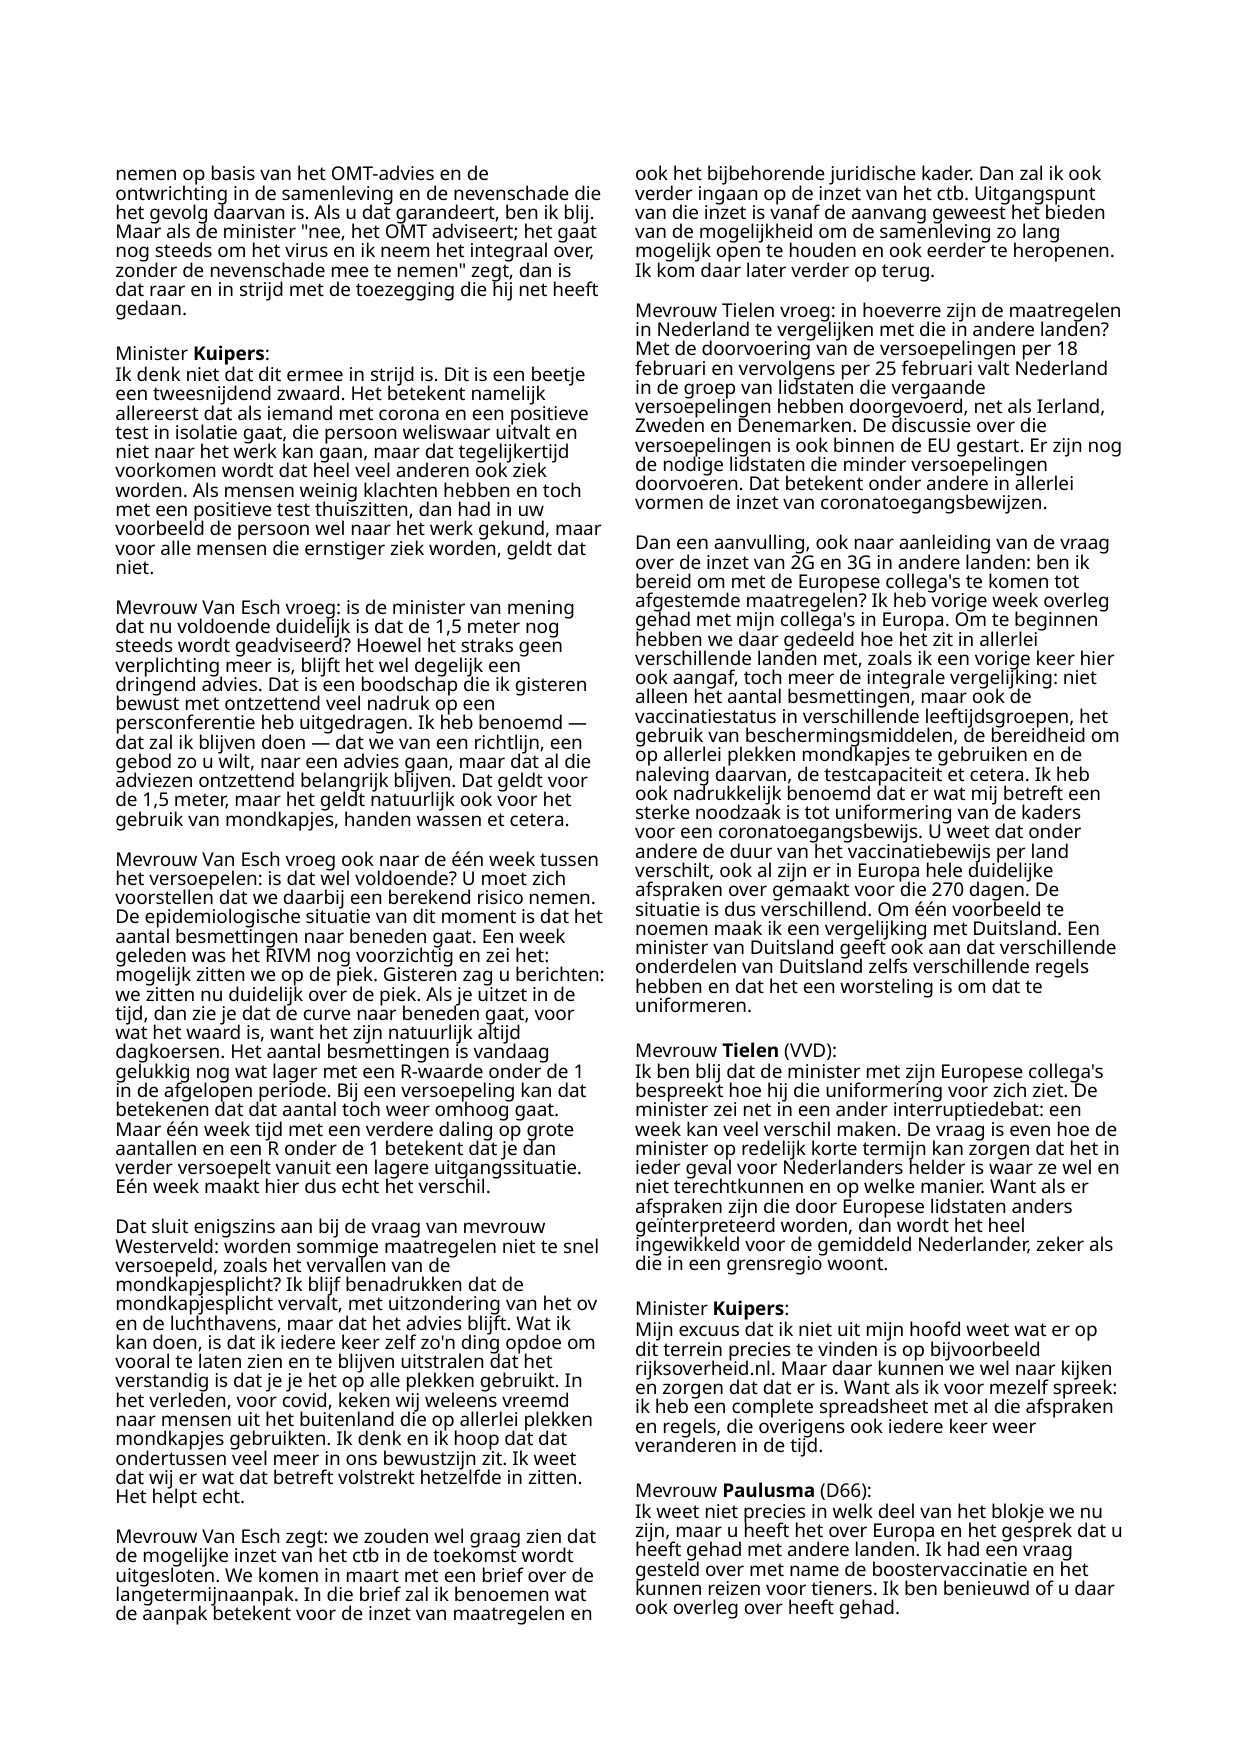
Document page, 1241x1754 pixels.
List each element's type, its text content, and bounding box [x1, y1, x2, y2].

text Mevrouw Paulusma (D66): [635, 1477, 1125, 1503]
text Mevrouw Van Esch zegt: we zouden wel graag zien dat de mogelijke inzet van het ctb in de toekomst wordt uitgesloten. We komen in maart met een brief over de langetermijnaanpak. In die brief zal ik benoemen wat de aanpak betekent voor de inzet van maatregelen en [115, 1528, 605, 1624]
text Mevrouw Van Esch vroeg ook naar de één week tussen het versoepelen: is dat wel voldoende? U moet zich voorstellen dat we daarbij een berekend risico nemen. De epidemiologische situatie van dit moment is dat het aantal besmettingen naar beneden gaat. Een week geleden was het RIVM nog voorzichtig en zei het: mogelijk zitten we op de piek. Gisteren zag u berichten: we zitten nu duidelijk over de piek. Als je uitzet in de tijd, dan zie je dat de curve naar beneden gaat, voor wat het waard is, want het zijn natuurlijk altijd dagkoersen. Het aantal besmettingen is vandaag gelukkig nog wat lager met een R-waarde onder de 1 in de afgelopen periode. Bij een versoepeling kan dat betekenen dat dat aantal toch weer omhoog gaat. Maar één week tijd met een verdere daling op grote aantallen en een R onder de 1 betekent dat je dan verder versoepelt vanuit een lagere uitgangssituatie. Eén week maakt hier dus echt het verschil. [115, 851, 605, 1198]
text Ik denk niet dat dit ermee in strijd is. Dit is een beetje een tweesnijdend zwaard. Het betekent namelijk allereerst dat als iemand met corona en een positieve test in isolatie gaat, die persoon weliswaar uitvalt en niet naar het werk kan gaan, maar dat tegelijkertijd voorkomen wordt dat heel veel anderen ook ziek worden. Als mensen weinig klachten hebben en toch met een positieve test thuiszitten, dan had in uw voorbeeld de persoon wel naar het werk gekund, maar voor alle mensen die ernstiger ziek worden, geldt dat niet. [115, 366, 605, 578]
text Ik ben blij dat de minister met zijn Europese collega's bespreekt hoe hij die uniformering voor zich ziet. De minister zei net in een ander interruptiedebat: een week kan veel verschil maken. De vraag is even hoe de minister op redelijk korte termijn kan zorgen dat het in ieder geval voor Nederlanders helder is waar ze wel en niet terechtkunnen en op welke manier. Want als er afspraken zijn die door Europese lidstaten anders geïnterpreteerd worden, dan wordt het heel ingewikkeld voor de gemiddeld Nederlander, zeker als die in een grensregio woont. [635, 1063, 1125, 1275]
text Mevrouw Van Esch vroeg: is de minister van mening dat nu voldoende duidelijk is dat de 1,5 meter nog steeds wordt geadviseerd? Hoewel het straks geen verplichting meer is, blijft het wel degelijk een dringend advies. Dat is een boodschap die ik gisteren bewust met ontzettend veel nadruk op een persconferentie heb uitgedragen. Ik heb benoemd — dat zal ik blijven doen — dat we van een richtlijn, een gebod zo u wilt, naar een advies gaan, maar dat al die adviezen ontzettend belangrijk blijven. Dat geldt voor de 1,5 meter, maar het geldt natuurlijk ook voor het gebruik van mondkapjes, handen wassen et cetera. [115, 599, 605, 830]
text Minister Kuipers: [115, 340, 605, 366]
text Mevrouw Tielen (VVD): [635, 1037, 1125, 1063]
text Dat sluit enigszins aan bij de vraag van mevrouw Westerveld: worden sommige maatregelen niet te snel versoepeld, zoals het vervallen van de mondkapjesplicht? Ik blijf benadrukken dat de mondkapjesplicht vervalt, met uitzondering van het ov en de luchthavens, maar dat het advies blijft. Wat ik kan doen, is dat ik iedere keer zelf zo'n ding opdoe om vooral te laten zien en te blijven uitstralen dat het verstandig is dat je je het op alle plekken gebruikt. In het verleden, voor covid, keken wij weleens vreemd naar mensen uit het buitenland die op allerlei plekken mondkapjes gebruikten. Ik denk en ik hoop dat dat ondertussen veel meer in ons bewustzijn zit. Ik weet dat wij er wat dat betreft volstrekt hetzelfde in zitten. Het helpt echt. [115, 1218, 605, 1507]
text Minister Kuipers: [635, 1296, 1125, 1321]
text Ik weet niet precies in welk deel van het blokje we nu zijn, maar u heeft het over Europa en het gesprek dat u heeft gehad met andere landen. Ik had een vraag gesteld over met name de boostervaccinatie en het kunnen reizen voor tieners. Ik ben benieuwd of u daar ook overleg over heeft gehad. [635, 1503, 1125, 1618]
text nemen op basis van het OMT-advies en de ontwrichting in de samenleving en de nevenschade die het gevolg daarvan is. Als u dat garandeert, ben ik blij. Maar als de minister "nee, het OMT adviseert; het gaat nog steeds om het virus en ik neem het integraal over, zonder de nevenschade mee te nemen" zegt, dan is dat raar en in strijd met de toezegging die hij net heeft gedaan. [115, 165, 605, 319]
text Mijn excuus dat ik niet uit mijn hoofd weet wat er op dit terrein precies te vinden is op bijvoorbeeld rijksoverheid.nl. Maar daar kunnen we wel naar kijken en zorgen dat dat er is. Want als ik voor mezelf spreek: ik heb een complete spreadsheet met al die afspraken en regels, die overigens ook iedere keer weer veranderen in de tijd. [635, 1321, 1125, 1456]
text Mevrouw Tielen vroeg: in hoeverre zijn de maatregelen in Nederland te vergelijken met die in andere landen? Met de doorvoering van de versoepelingen per 18 februari en vervolgens per 25 februari valt Nederland in de groep van lidstaten die vergaande versoepelingen hebben doorgevoerd, net als Ierland, Zweden en Denemarken. De discussie over die versoepelingen is ook binnen de EU gestart. Er zijn nog de nodige lidstaten die minder versoepelingen doorvoeren. Dat betekent onder andere in allerlei vormen de inzet van coronatoegangsbewijzen. [635, 302, 1125, 514]
text ook het bijbehorende juridische kader. Dan zal ik ook verder ingaan op de inzet van het ctb. Uitgangspunt van die inzet is vanaf de aanvang geweest het bieden van de mogelijkheid om de samenleving zo lang mogelijk open te houden en ook eerder te heropenen. Ik kom daar later verder op terug. [635, 165, 1125, 281]
text Dan een aanvulling, ook naar aanleiding van de vraag over de inzet van 2G en 3G in andere landen: ben ik bereid om met de Europese collega's te komen tot afgestemde maatregelen? Ik heb vorige week overleg gehad met mijn collega's in Europa. Om te beginnen hebben we daar gedeeld hoe het zit in allerlei verschillende landen met, zoals ik een vorige keer hier ook aangaf, toch meer de integrale vergelijking: niet alleen het aantal besmettingen, maar ook de vaccinatiestatus in verschillende leeftijdsgroepen, het gebruik van beschermingsmiddelen, de bereidheid om op allerlei plekken mondkapjes te gebruiken en de naleving daarvan, de testcapaciteit et cetera. Ik heb ook nadrukkelijk benoemd dat er wat mij betreft een sterke noodzaak is tot uniformering van de kaders voor een coronatoegangsbewijs. U weet dat onder andere de duur van het vaccinatiebewijs per land verschilt, ook al zijn er in Europa hele duidelijke afspraken over gemaakt voor die 270 dagen. De situatie is dus verschillend. Om één voorbeeld te noemen maak ik een vergelijking met Duitsland. Een minister van Duitsland geeft ook aan dat verschillende onderdelen van Duitsland zelfs verschillende regels hebben en dat het een worsteling is om dat te uniformeren. [635, 534, 1125, 1016]
